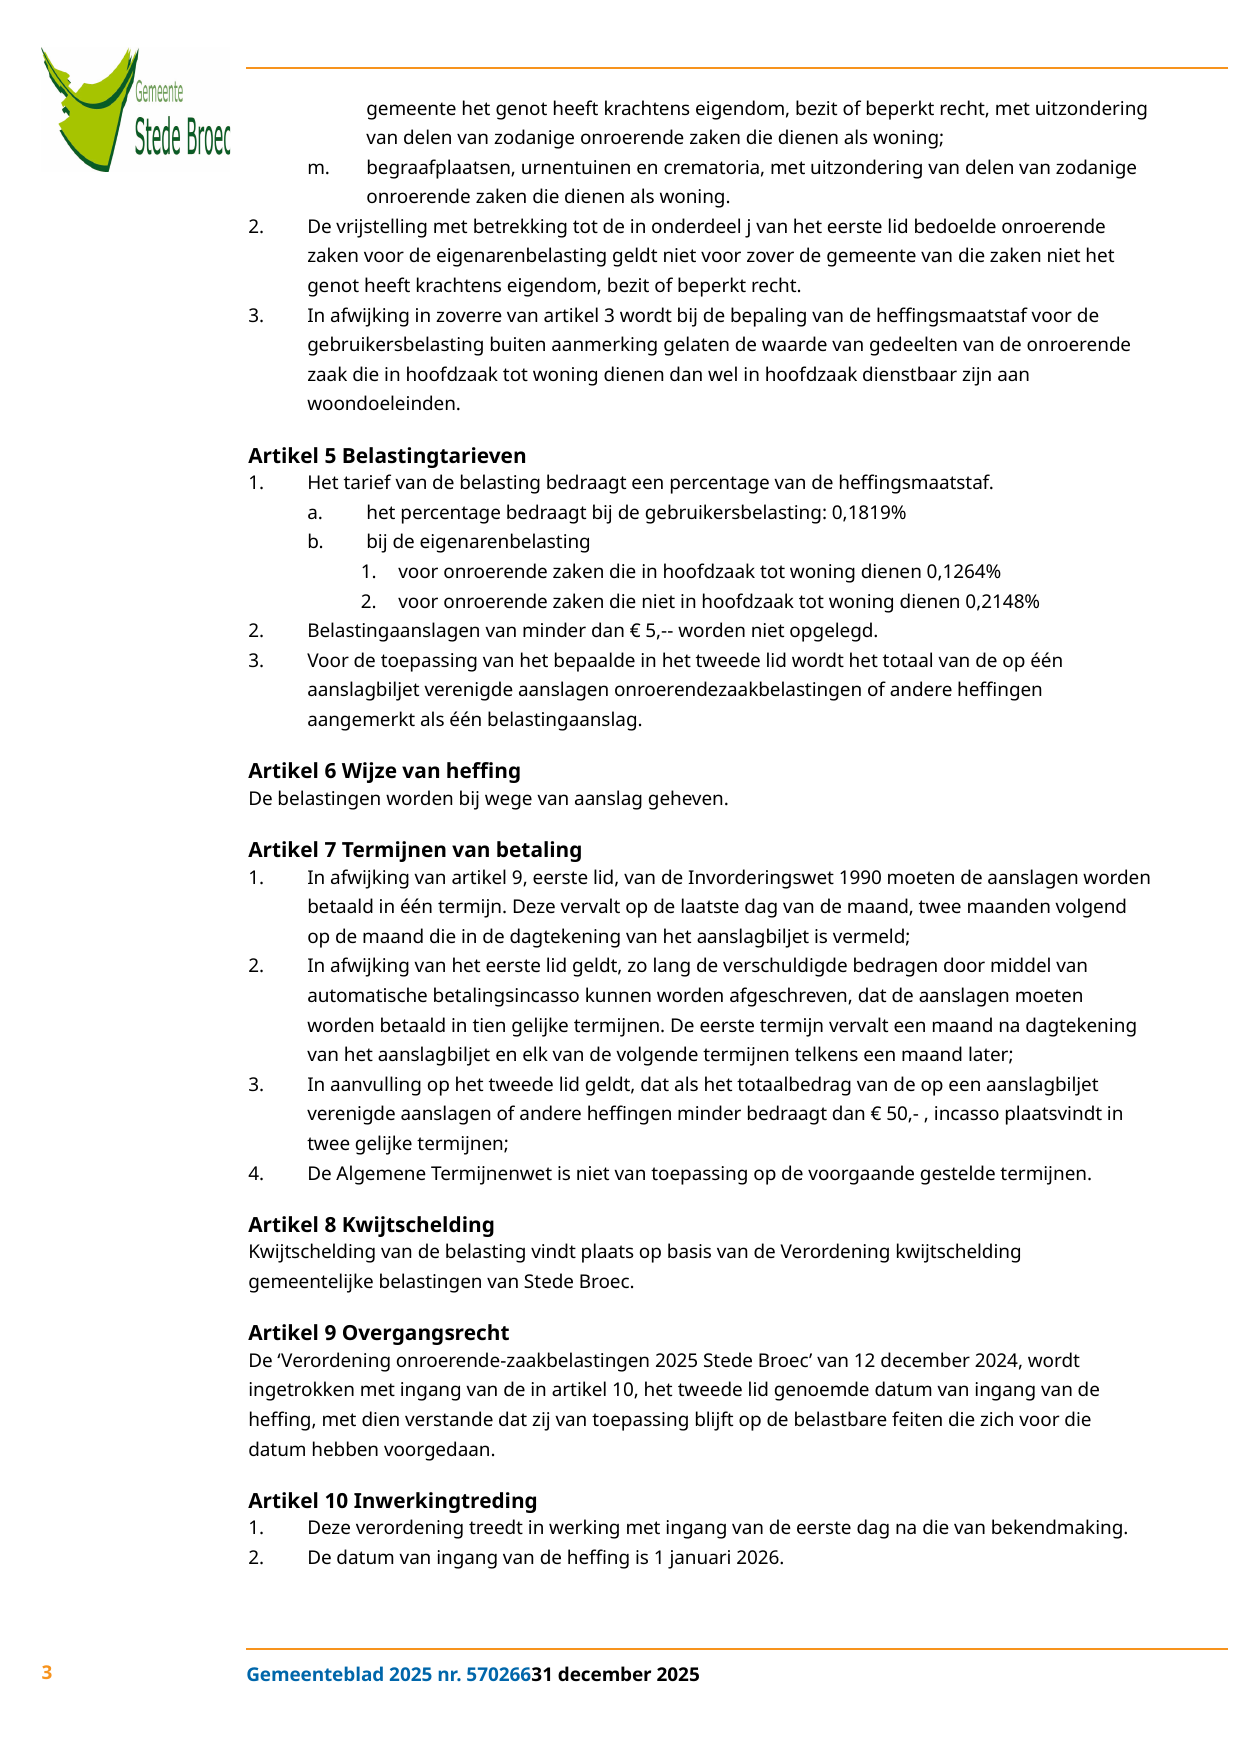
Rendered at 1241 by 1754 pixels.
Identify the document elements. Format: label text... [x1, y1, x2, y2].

picture [41, 47, 231, 172]
list het percentage bedraagt bij de gebruikersbelasting: 0,1819% [307, 499, 1152, 525]
list Voor de toepassing van het bepaalde in het tweede lid wordt het totaal van de op één aanslagbiljet verenigde aanslagen onroerendezaakbelastingen of andere heffingen aangemerkt als één belastingaanslag. [248, 647, 1152, 732]
list Het tarief van de belasting bedraagt een percentage van de heffingsmaatstaf. [248, 469, 1152, 495]
text Artikel 9 Overgangsrecht [248, 1318, 1152, 1347]
list In afwijking van artikel 9, eerste lid, van de Invorderingswet 1990 moeten de aanslagen worden betaald in één termijn. Deze vervalt op de laatste dag van de maand, twee maanden volgend op de maand die in de dagtekening van het aanslagbiljet is vermeld; [248, 864, 1152, 949]
text Artikel 6 Wijze van heffing [248, 757, 1152, 785]
list gemeente het genot heeft krachtens eigendom, bezit of beperkt recht, met uitzondering van delen van zodanige onroerende zaken die dienen als woning; [307, 95, 1152, 150]
text Artikel 7 Termijnen van betaling [248, 835, 1152, 864]
list voor onroerende zaken die niet in hoofdzaak tot woning dienen 0,2148% [361, 588, 1152, 613]
text De belastingen worden bij wege van aanslag geheven. [248, 785, 1152, 811]
list De vrijstelling met betrekking tot de in onderdeel j van het eerste lid bedoelde onroerende zaken voor de eigenarenbelasting geldt niet voor zover de gemeente van die zaken niet het genot heeft krachtens eigendom, bezit of beperkt recht. [248, 213, 1152, 298]
list bij de eigenarenbelasting [307, 529, 1152, 554]
text Artikel 10 Inwerkingtreding [248, 1486, 1152, 1514]
list In afwijking in zoverre van artikel 3 wordt bij de bepaling van de heffingsmaatstaf voor de gebruikersbelasting buiten aanmerking gelaten de waarde van gedeelten van de onroerende zaak die in hoofdzaak tot woning dienen dan wel in hoofdzaak dienstbaar zijn aan woondoeleinden. [248, 302, 1152, 416]
list De datum van ingang van de heffing is 1 januari 2026. [248, 1544, 1152, 1570]
text Artikel 8 Kwijtschelding [248, 1210, 1152, 1238]
list De Algemene Termijnenwet is niet van toepassing op de voorgaande gestelde termijnen. [248, 1160, 1152, 1185]
list Deze verordening treedt in werking met ingang van de eerste dag na die van bekendmaking. [248, 1514, 1152, 1540]
list In afwijking van het eerste lid geldt, zo lang de verschuldigde bedragen door middel van automatische betalingsincasso kunnen worden afgeschreven, dat de aanslagen moeten worden betaald in tien gelijke termijnen. De eerste termijn vervalt een maand na dagtekening van het aanslagbiljet en elk van de volgende termijnen telkens een maand later; [248, 953, 1152, 1067]
text De ‘Verordening onroerende-zaakbelastingen 2025 Stede Broec’ van 12 december 2024, wordt ingetrokken met ingang van de in artikel 10, het tweede lid genoemde datum van ingang van de heffing, met dien verstande dat zij van toepassing blijft op de belastbare feiten die zich voor die datum hebben voorgedaan. [248, 1347, 1152, 1461]
text Artikel 5 Belastingtarieven [248, 441, 1152, 469]
list Belastingaanslagen van minder dan € 5,-- worden niet opgelegd. [248, 617, 1152, 643]
text Kwijtschelding van de belasting vindt plaats op basis van de Verordening kwijtschelding gemeentelijke belastingen van Stede Broec. [248, 1238, 1152, 1294]
list voor onroerende zaken die in hoofdzaak tot woning dienen 0,1264% [361, 558, 1152, 584]
list begraafplaatsen, urnentuinen en crematoria, met uitzondering van delen van zodanige onroerende zaken die dienen als woning. [307, 154, 1152, 209]
list In aanvulling op het tweede lid geldt, dat als het totaalbedrag van de op een aanslagbiljet verenigde aanslagen of andere heffingen minder bedraagt dan € 50,- , incasso plaatsvindt in twee gelijke termijnen; [248, 1071, 1152, 1156]
